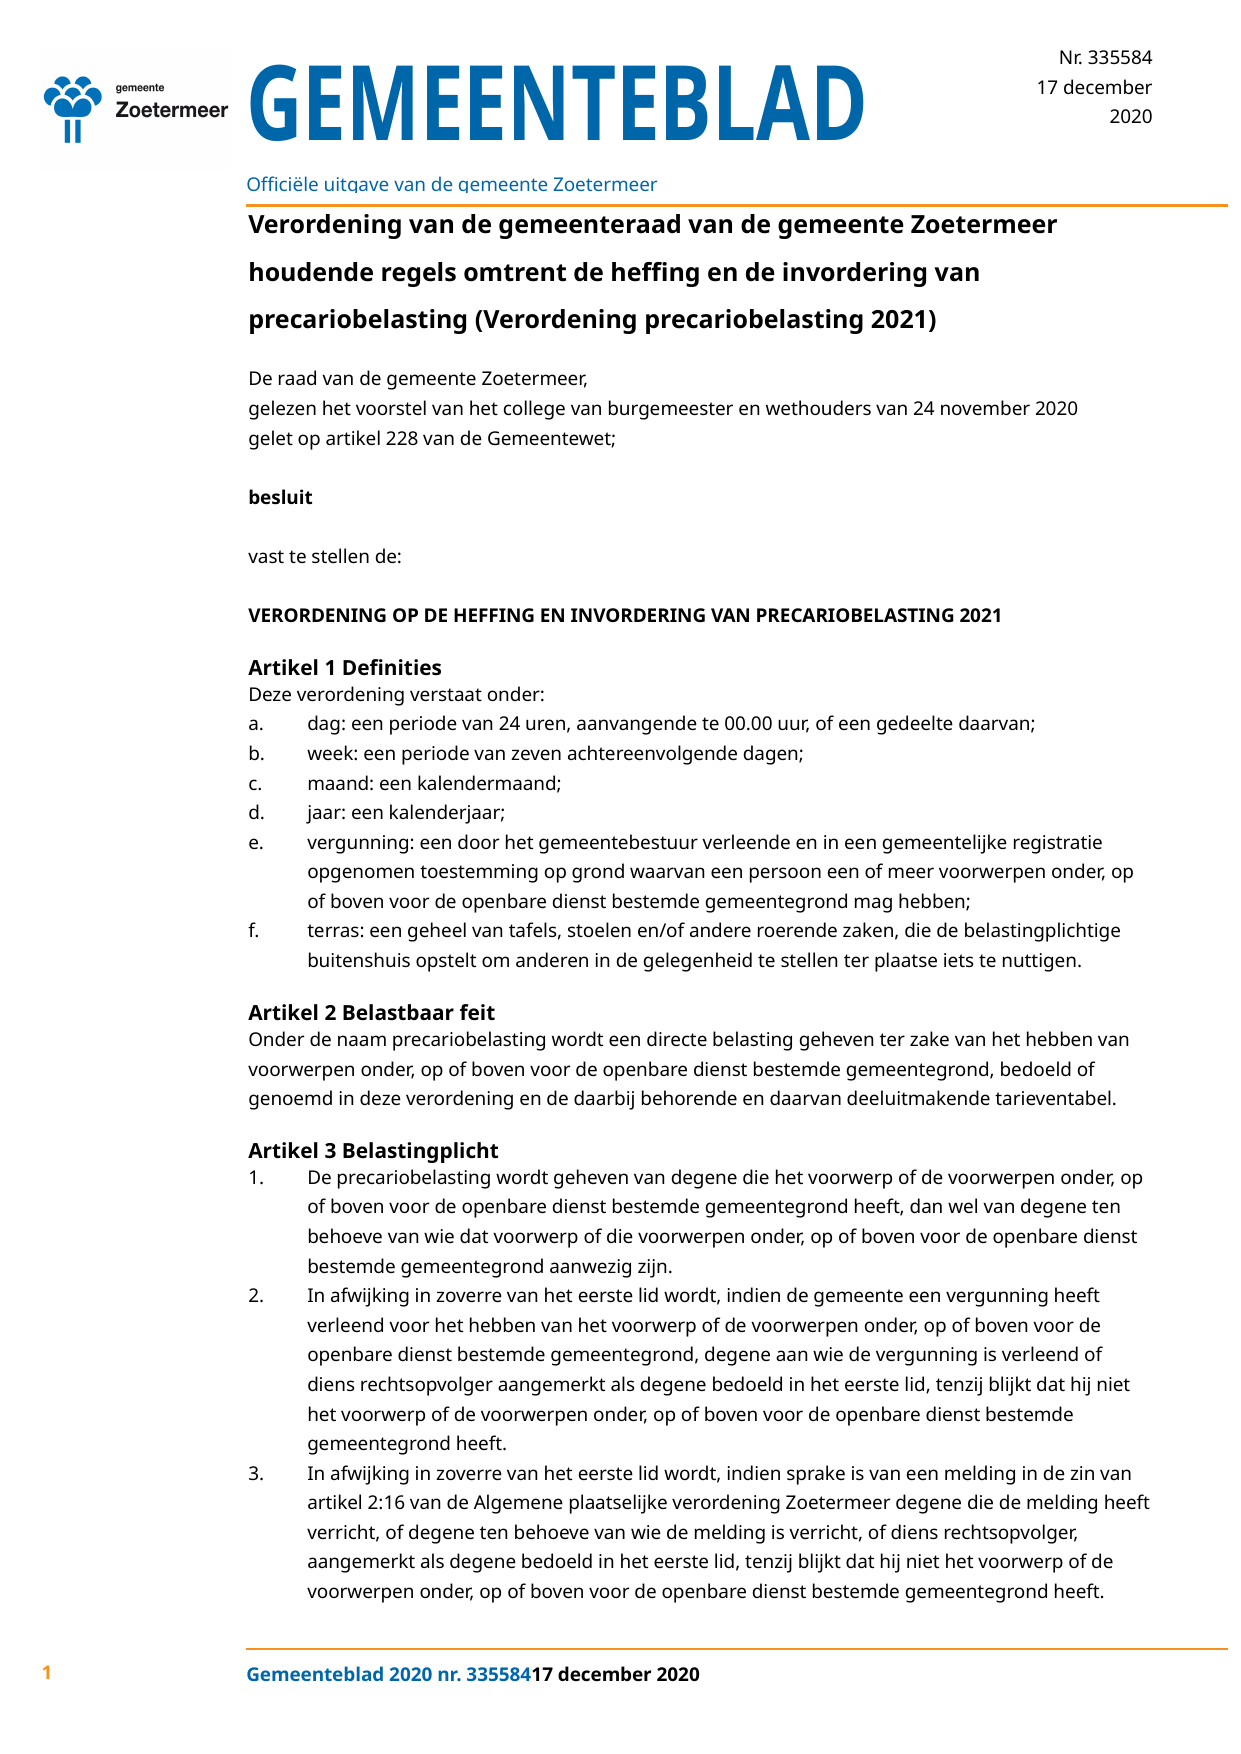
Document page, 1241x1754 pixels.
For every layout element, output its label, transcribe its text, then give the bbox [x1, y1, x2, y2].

text Onder de naam precariobelasting wordt een directe belasting geheven ter zake van het hebben van voorwerpen onder, op of boven voor de openbare dienst bestemde gemeentegrond, bedoeld of genoemd in deze verordening en de daarbij behorende en daarvan deeluitmakende tarieventabel. [248, 1026, 1152, 1111]
list terras: een geheel van tafels, stoelen en/of andere roerende zaken, die de belastingplichtige buitenshuis opstelt om anderen in de gelegenheid te stellen ter plaatse iets te nuttigen. [248, 918, 1152, 973]
list maand: een kalendermaand; [248, 770, 1152, 796]
text besluit [248, 484, 1152, 509]
text Verordening van de gemeenteraad van de gemeente Zoetermeer houdende regels omtrent de heffing en de invordering van precariobelasting (Verordening precariobelasting 2021) [248, 207, 1152, 336]
text Artikel 1 Definities [248, 653, 1152, 681]
text gelezen het voorstel van het college van burgemeester en wethouders van 24 november 2020 [248, 395, 1152, 421]
list In afwijking in zoverre van het eerste lid wordt, indien de gemeente een vergunning heeft verleend voor het hebben van het voorwerp of de voorwerpen onder, op of boven voor de openbare dienst bestemde gemeentegrond, degene aan wie de vergunning is verleend of diens rechtsopvolger aangemerkt als degene bedoeld in het eerste lid, tenzij blijkt dat hij niet het voorwerp of de voorwerpen onder, op of boven voor de openbare dienst bestemde gemeentegrond heeft. [248, 1282, 1152, 1456]
list De precariobelasting wordt geheven van degene die het voorwerp of de voorwerpen onder, op of boven voor de openbare dienst bestemde gemeentegrond heeft, dan wel van degene ten behoeve van wie dat voorwerp of die voorwerpen onder, op of boven voor de openbare dienst bestemde gemeentegrond aanwezig zijn. [248, 1164, 1152, 1279]
list jaar: een kalenderjaar; [248, 799, 1152, 825]
list dag: een periode van 24 uren, aanvangende te 00.00 uur, of een gedeelte daarvan; [248, 711, 1152, 736]
text De raad van de gemeente Zoetermeer, [248, 366, 1152, 391]
text VERORDENING OP DE HEFFING EN INVORDERING VAN PRECARIOBELASTING 2021 [248, 602, 1152, 628]
list week: een periode van zeven achtereenvolgende dagen; [248, 740, 1152, 766]
text Artikel 2 Belastbaar feit [248, 998, 1152, 1026]
text Deze verordening verstaat onder: [248, 681, 1152, 707]
text gelet op artikel 228 van de Gemeentewet; [248, 425, 1152, 450]
picture [41, 47, 231, 172]
text Artikel 3 Belastingplicht [248, 1136, 1152, 1164]
text vast te stellen de: [248, 543, 1152, 569]
list vergunning: een door het gemeentebestuur verleende en in een gemeentelijke registratie opgenomen toestemming op grond waarvan een persoon een of meer voorwerpen onder, op of boven voor de openbare dienst bestemde gemeentegrond mag hebben; [248, 829, 1152, 914]
list In afwijking in zoverre van het eerste lid wordt, indien sprake is van een melding in de zin van artikel 2:16 van de Algemene plaatselijke verordening Zoetermeer degene die de melding heeft verricht, of degene ten behoeve van wie de melding is verricht, of diens rechtsopvolger, aangemerkt als degene bedoeld in het eerste lid, tenzij blijkt dat hij niet het voorwerp of de voorwerpen onder, op of boven voor de openbare dienst bestemde gemeentegrond heeft. [248, 1460, 1152, 1604]
